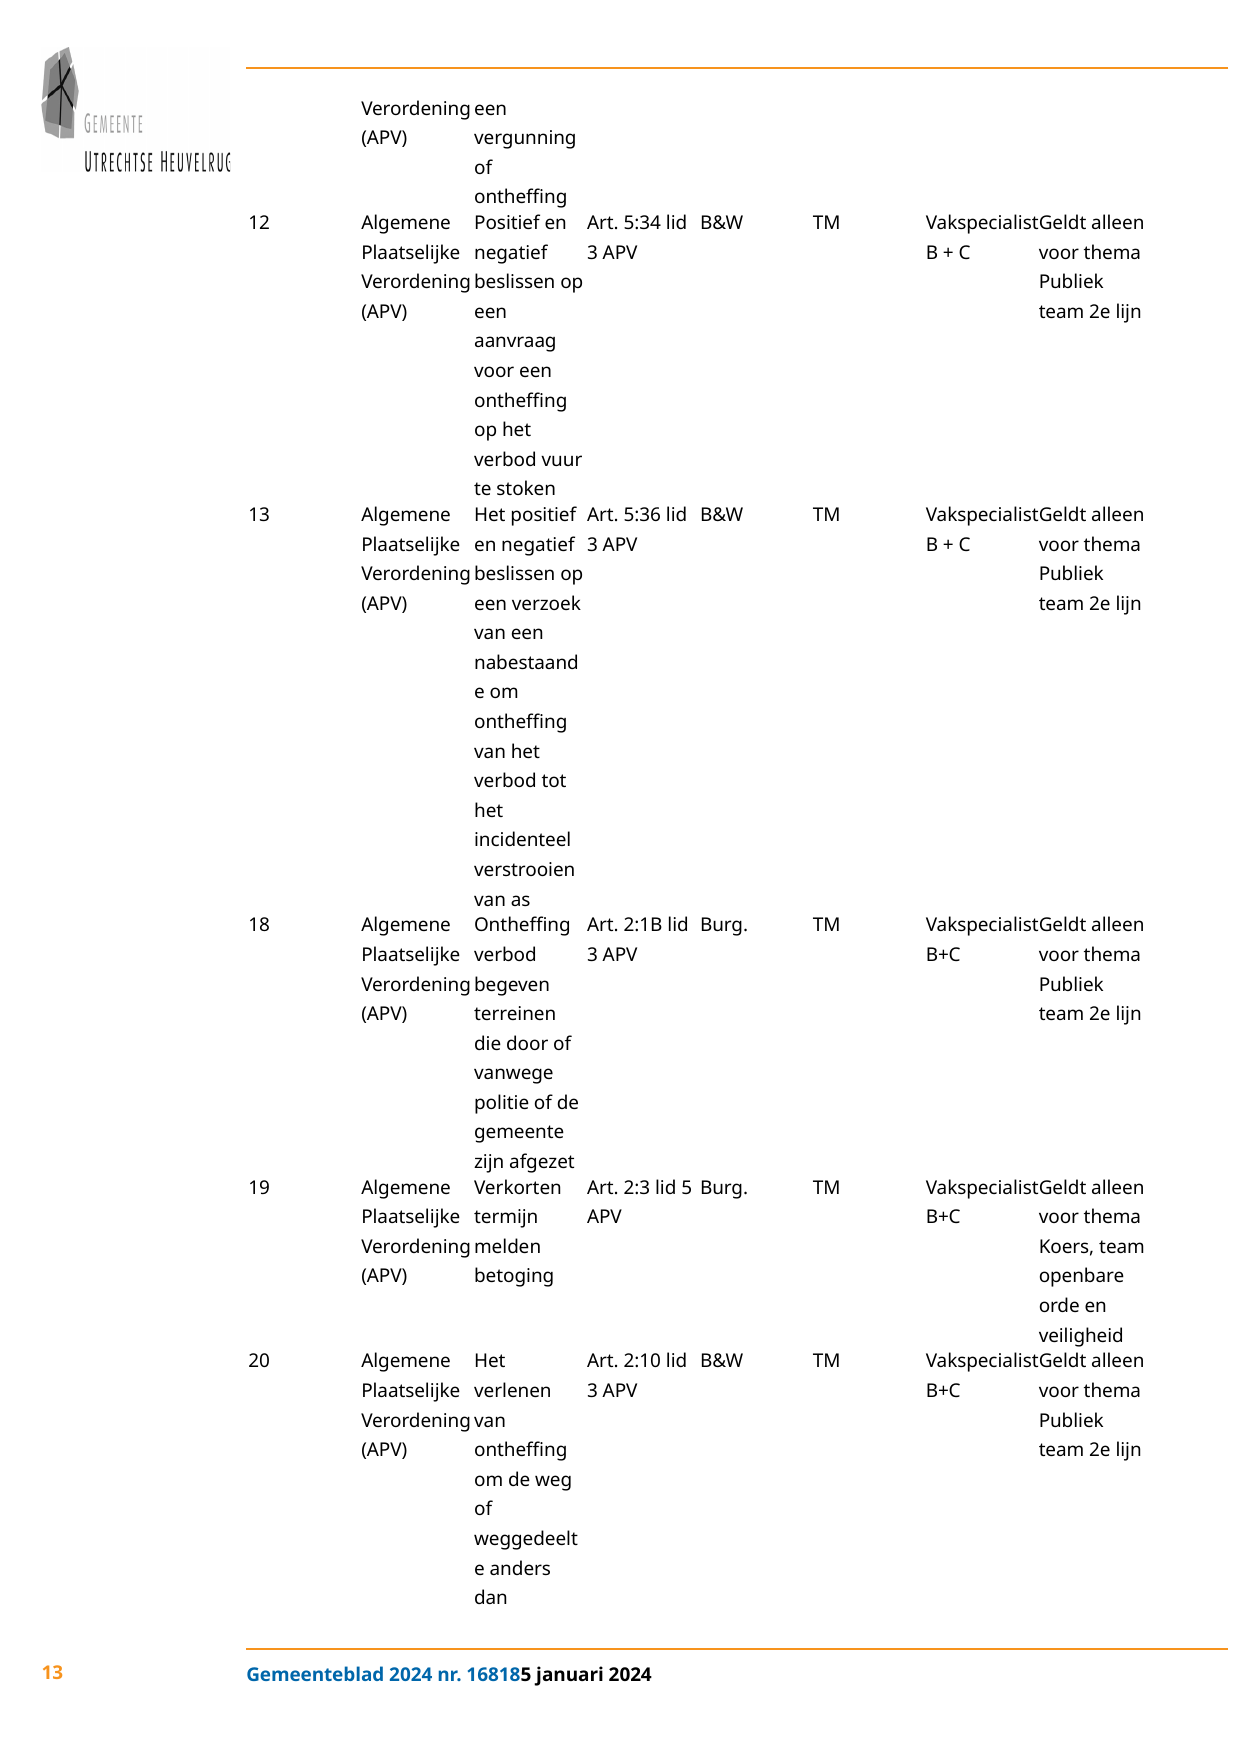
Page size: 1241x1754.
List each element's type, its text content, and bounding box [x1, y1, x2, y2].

table_cell 13 [248, 501, 361, 912]
table_cell Ontheffing verbod begeven terreinen die door of vanwege politie of de gemeente zijn afgezet [474, 912, 587, 1174]
table_cell B&W [700, 209, 813, 501]
table_cell 19 [248, 1174, 361, 1348]
table_cell Burg. [700, 912, 813, 1174]
table_cell 18 [248, 912, 361, 1174]
table_cell Burg. [700, 1174, 813, 1348]
table_cell Geldt alleen voor thema Publiek team 2e lijn [1039, 1348, 1152, 1610]
table_cell TM [813, 912, 926, 1174]
table_cell [700, 95, 813, 209]
table_cell Het verlenen van ontheffing om de weg of weggedeelte anders dan [474, 1348, 587, 1610]
table_cell Art. 2:3 lid 5 APV [587, 1174, 700, 1348]
table_cell Geldt alleen voor thema Publiek team 2e lijn [1039, 209, 1152, 501]
table_cell Vakspecialist B+C [926, 1174, 1038, 1348]
table_cell TM [813, 1174, 926, 1348]
table_cell B&W [700, 501, 813, 912]
table_cell TM [813, 209, 926, 501]
table_cell TM [813, 501, 926, 912]
table_cell 12 [248, 209, 361, 501]
table_cell B&W [700, 1348, 813, 1610]
table_cell Geldt alleen voor thema Publiek team 2e lijn [1039, 501, 1152, 912]
table_cell [587, 95, 700, 209]
table_cell Art. 2:1B lid 3 APV [587, 912, 700, 1174]
table_cell Vakspecialist B + C [926, 209, 1038, 501]
table_cell Vakspecialist B+C [926, 912, 1038, 1174]
table_cell Verkorten termijn melden betoging [474, 1174, 587, 1348]
table_cell [248, 95, 361, 209]
table_cell [813, 95, 926, 209]
table_cell 20 [248, 1348, 361, 1610]
table_cell Geldt alleen voor thema Koers, team openbare orde en veiligheid [1039, 1174, 1152, 1348]
table_cell [926, 95, 1038, 209]
table_cell Het positief en negatief beslissen op een verzoek van een nabestaande om ontheffing van het verbod tot het incidenteel verstrooien van as [474, 501, 587, 912]
table_cell Algemene Plaatselijke Verordening (APV) [361, 501, 474, 912]
table_cell Algemene Plaatselijke Verordening (APV) [361, 209, 474, 501]
table_cell Algemene Plaatselijke Verordening (APV) [361, 1174, 474, 1348]
table_cell Art. 2:10 lid 3 APV [587, 1348, 700, 1610]
table_cell Art. 5:34 lid 3 APV [587, 209, 700, 501]
table_cell TM [813, 1348, 926, 1610]
table_cell Verordening (APV) [361, 95, 474, 209]
table_cell Art. 5:36 lid 3 APV [587, 501, 700, 912]
table_cell Positief en negatief beslissen op een aanvraag voor een ontheffing op het verbod vuur te stoken [474, 209, 587, 501]
table_cell Geldt alleen voor thema Publiek team 2e lijn [1039, 912, 1152, 1174]
table_cell [1039, 95, 1152, 209]
table_cell een vergunning of ontheffing [474, 95, 587, 209]
table_cell Algemene Plaatselijke Verordening (APV) [361, 1348, 474, 1610]
table_cell Vakspecialist B+C [926, 1348, 1038, 1610]
picture [41, 47, 231, 172]
table_cell Vakspecialist B + C [926, 501, 1038, 912]
table_cell Algemene Plaatselijke Verordening (APV) [361, 912, 474, 1174]
